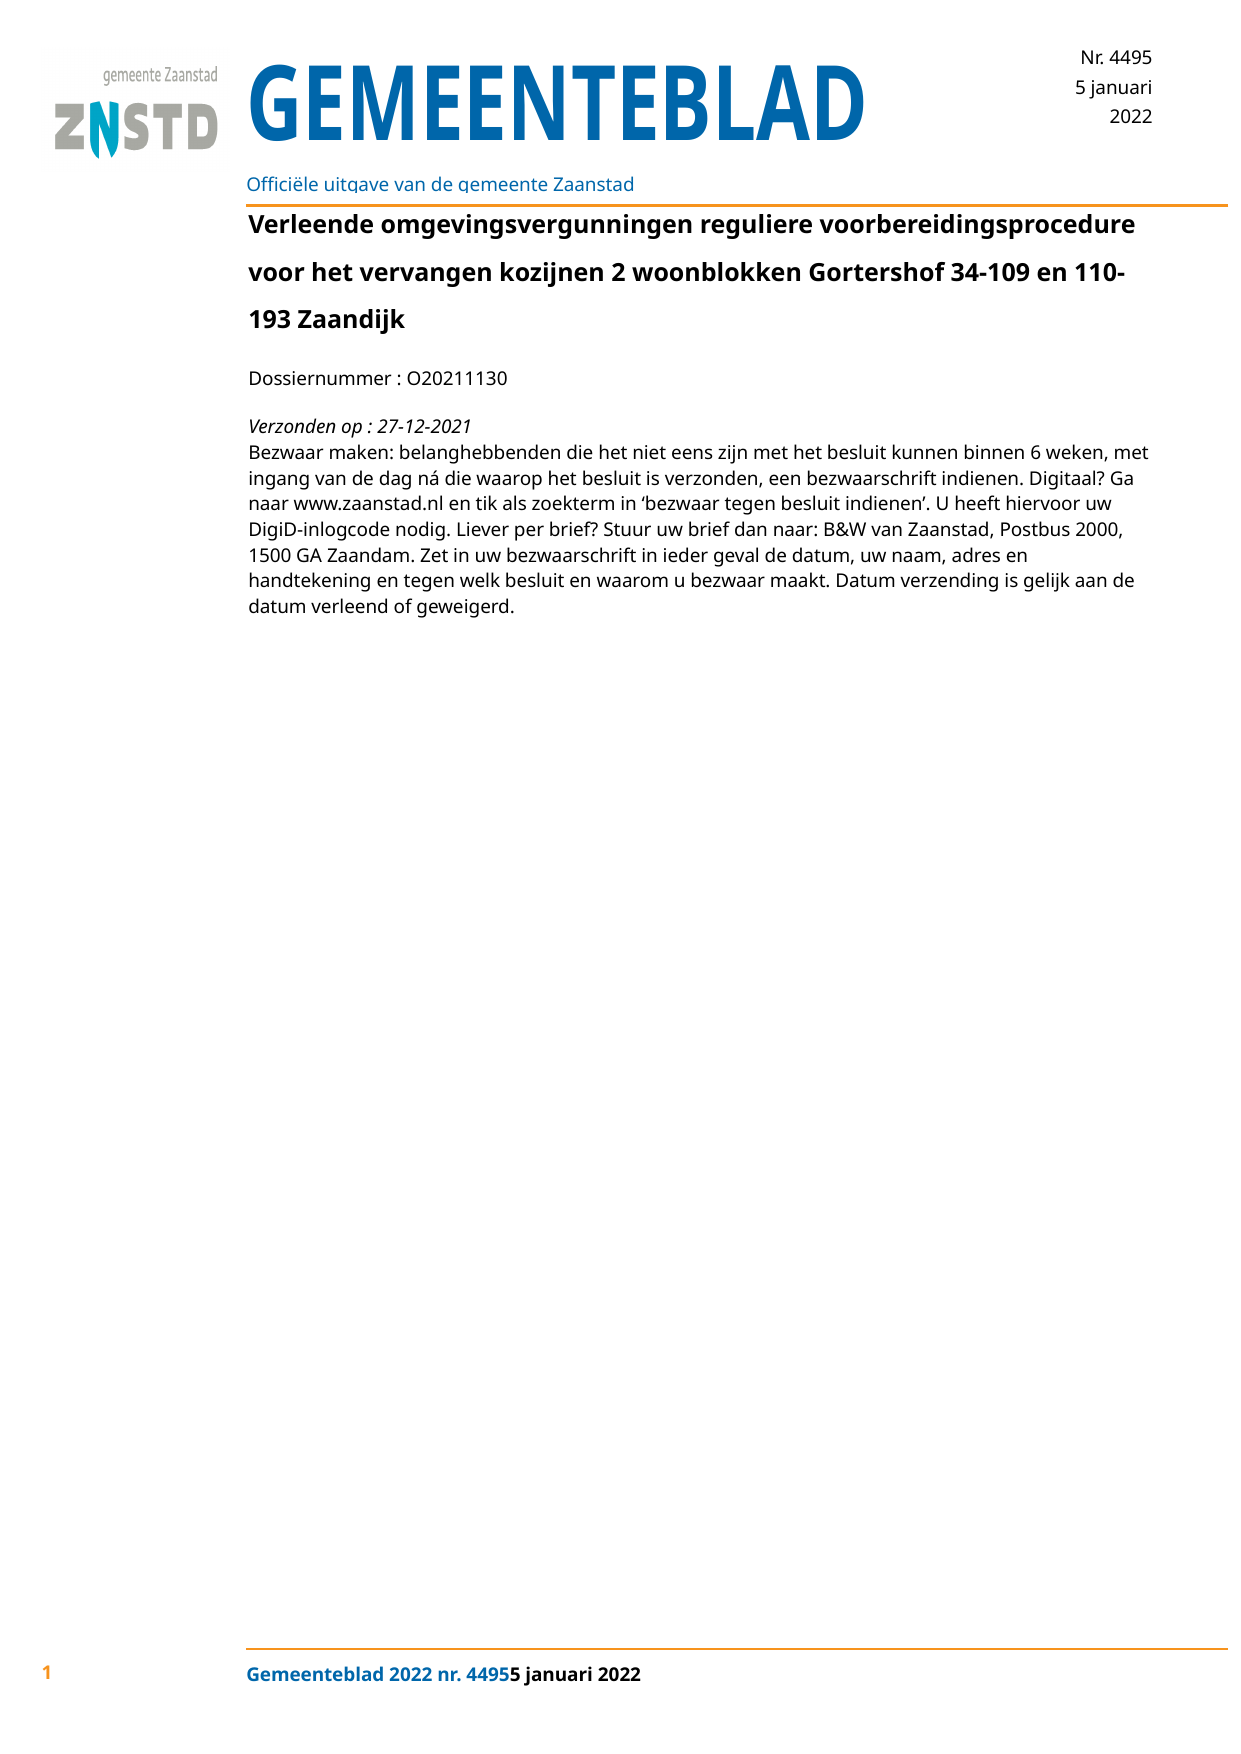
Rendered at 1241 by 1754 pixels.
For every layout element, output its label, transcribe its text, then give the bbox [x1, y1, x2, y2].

picture [41, 47, 231, 172]
text Verzonden op : 27-12-2021 [248, 413, 1152, 439]
text Verleende omgevingsvergunningen reguliere voorbereidingsprocedure voor het vervangen kozijnen 2 woonblokken Gortershof 34-109 en 110-193 Zaandijk [248, 207, 1152, 336]
text Dossiernummer : O20211130 [248, 366, 1152, 391]
text Bezwaar maken: belanghebbenden die het niet eens zijn met het besluit kunnen binnen 6 weken, met ingang van de dag ná die waarop het besluit is verzonden, een bezwaarschrift indienen. Digitaal? Ga naar www.zaanstad.nl en tik als zoekterm in ‘bezwaar tegen besluit indienen’. U heeft hiervoor uw DigiD-inlogcode nodig. Liever per brief? Stuur uw brief dan naar: B&W van Zaanstad, Postbus 2000, 1500 GA Zaandam. Zet in uw bezwaarschrift in ieder geval de datum, uw naam, adres en handtekening en tegen welk besluit en waarom u bezwaar maakt. Datum verzending is gelijk aan de datum verleend of geweigerd. [248, 439, 1152, 619]
